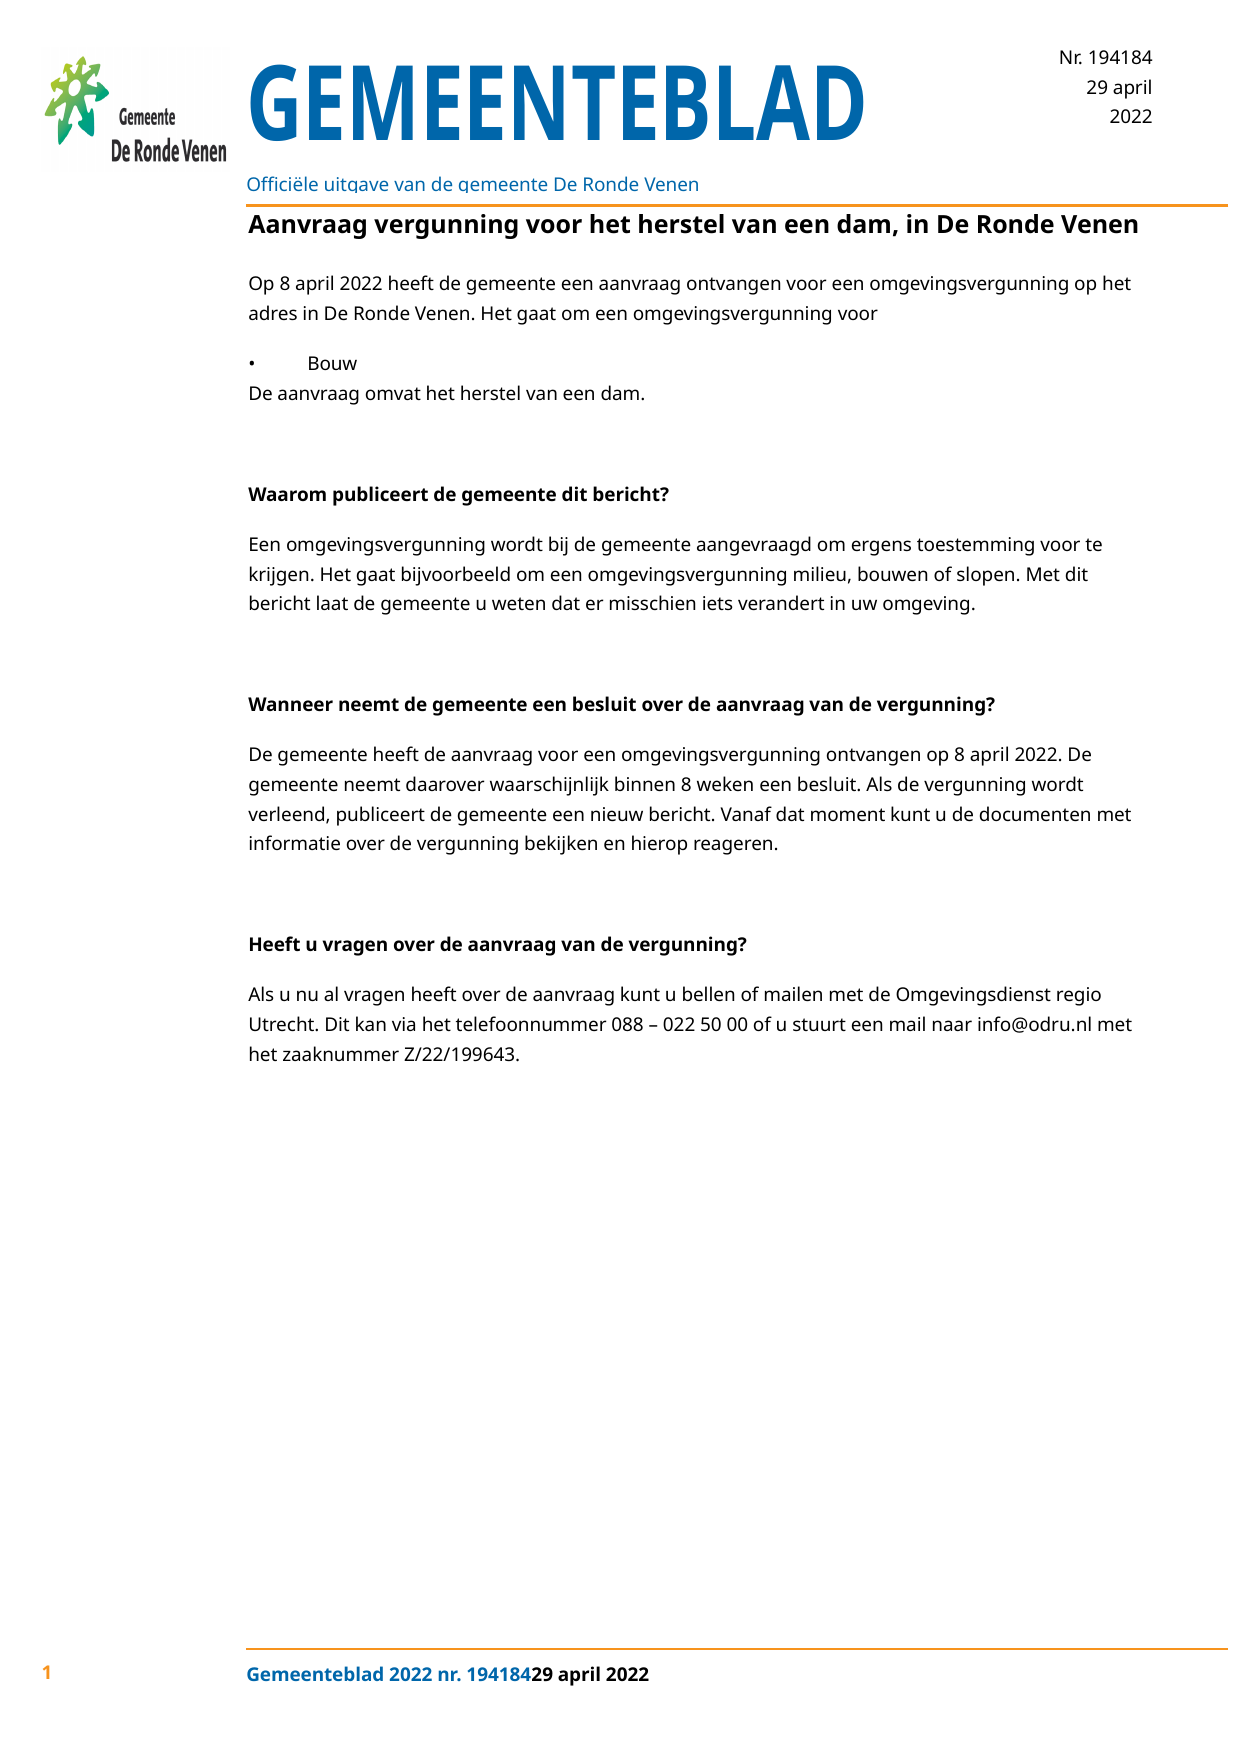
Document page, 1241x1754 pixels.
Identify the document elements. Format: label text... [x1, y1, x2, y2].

text Wanneer neemt de gemeente een besluit over de aanvraag van de vergunning? [248, 691, 1152, 717]
text Heeft u vragen over de aanvraag van de vergunning? [248, 931, 1152, 957]
picture [41, 47, 231, 172]
text Als u nu al vragen heeft over de aanvraag kunt u bellen of mailen met de Omgevingsdienst regio Utrecht. Dit kan via het telefoonnummer 088 – 022 50 00 of u stuurt een mail naar info@odru.nl met het zaaknummer Z/22/199643. [248, 982, 1152, 1066]
text Waarom publiceert de gemeente dit bericht? [248, 481, 1152, 506]
text Aanvraag vergunning voor het herstel van een dam, in De Ronde Venen [248, 207, 1152, 241]
text Op 8 april 2022 heeft de gemeente een aanvraag ontvangen voor een omgevingsvergunning op het adres in De Ronde Venen. Het gaat om een omgevingsvergunning voor [248, 270, 1152, 326]
text De aanvraag omvat het herstel van een dam. [248, 380, 1152, 406]
list Bouw [248, 350, 1152, 376]
text Een omgevingsvergunning wordt bij de gemeente aangevraagd om ergens toestemming voor te krijgen. Het gaat bijvoorbeeld om een omgevingsvergunning milieu, bouwen of slopen. Met dit bericht laat de gemeente u weten dat er misschien iets verandert in uw omgeving. [248, 531, 1152, 616]
text De gemeente heeft de aanvraag voor een omgevingsvergunning ontvangen op 8 april 2022. De gemeente neemt daarover waarschijnlijk binnen 8 weken een besluit. Als de vergunning wordt verleend, publiceert de gemeente een nieuw bericht. Vanaf dat moment kunt u de documenten met informatie over de vergunning bekijken en hierop reageren. [248, 742, 1152, 856]
